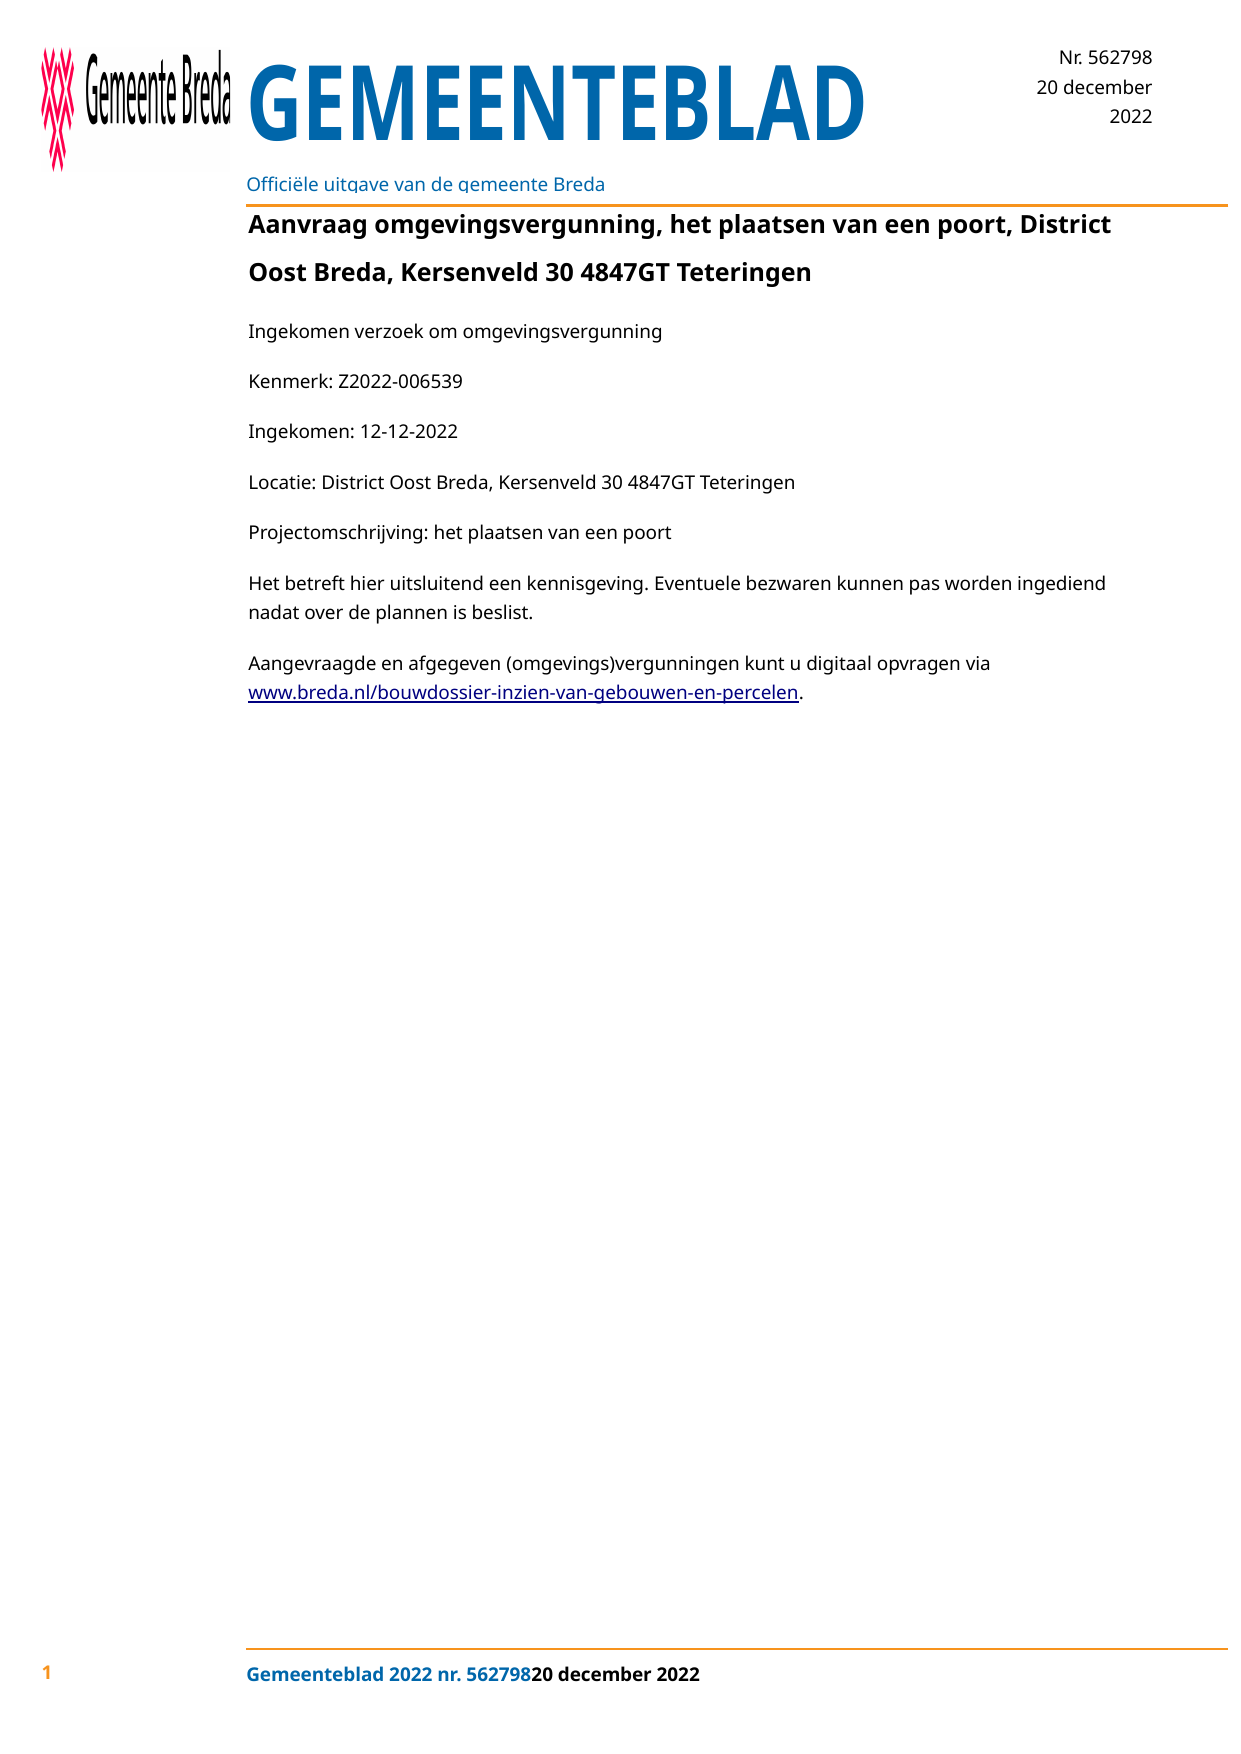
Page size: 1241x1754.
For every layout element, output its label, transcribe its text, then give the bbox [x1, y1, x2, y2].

text Ingekomen: 12-12-2022 [248, 419, 1152, 444]
text Aanvraag omgevingsvergunning, het plaatsen van een poort, District Oost Breda, Kersenveld 30 4847GT Teteringen [248, 207, 1152, 288]
text Het betreft hier uitsluitend een kennisgeving. Eventuele bezwaren kunnen pas worden ingediend nadat over de plannen is beslist. [248, 570, 1152, 625]
text Kenmerk: Z2022-006539 [248, 368, 1152, 394]
text Locatie: District Oost Breda, Kersenveld 30 4847GT Teteringen [248, 469, 1152, 495]
text Aangevraagde en afgegeven (omgevings)vergunningen kunt u digitaal opvragen via www.breda.nl/bouwdossier-inzien-van-gebouwen-en-percelen. [248, 650, 1152, 705]
text Ingekomen verzoek om omgevingsvergunning [248, 318, 1152, 344]
picture [41, 47, 231, 172]
text Projectomschrijving: het plaatsen van een poort [248, 519, 1152, 545]
